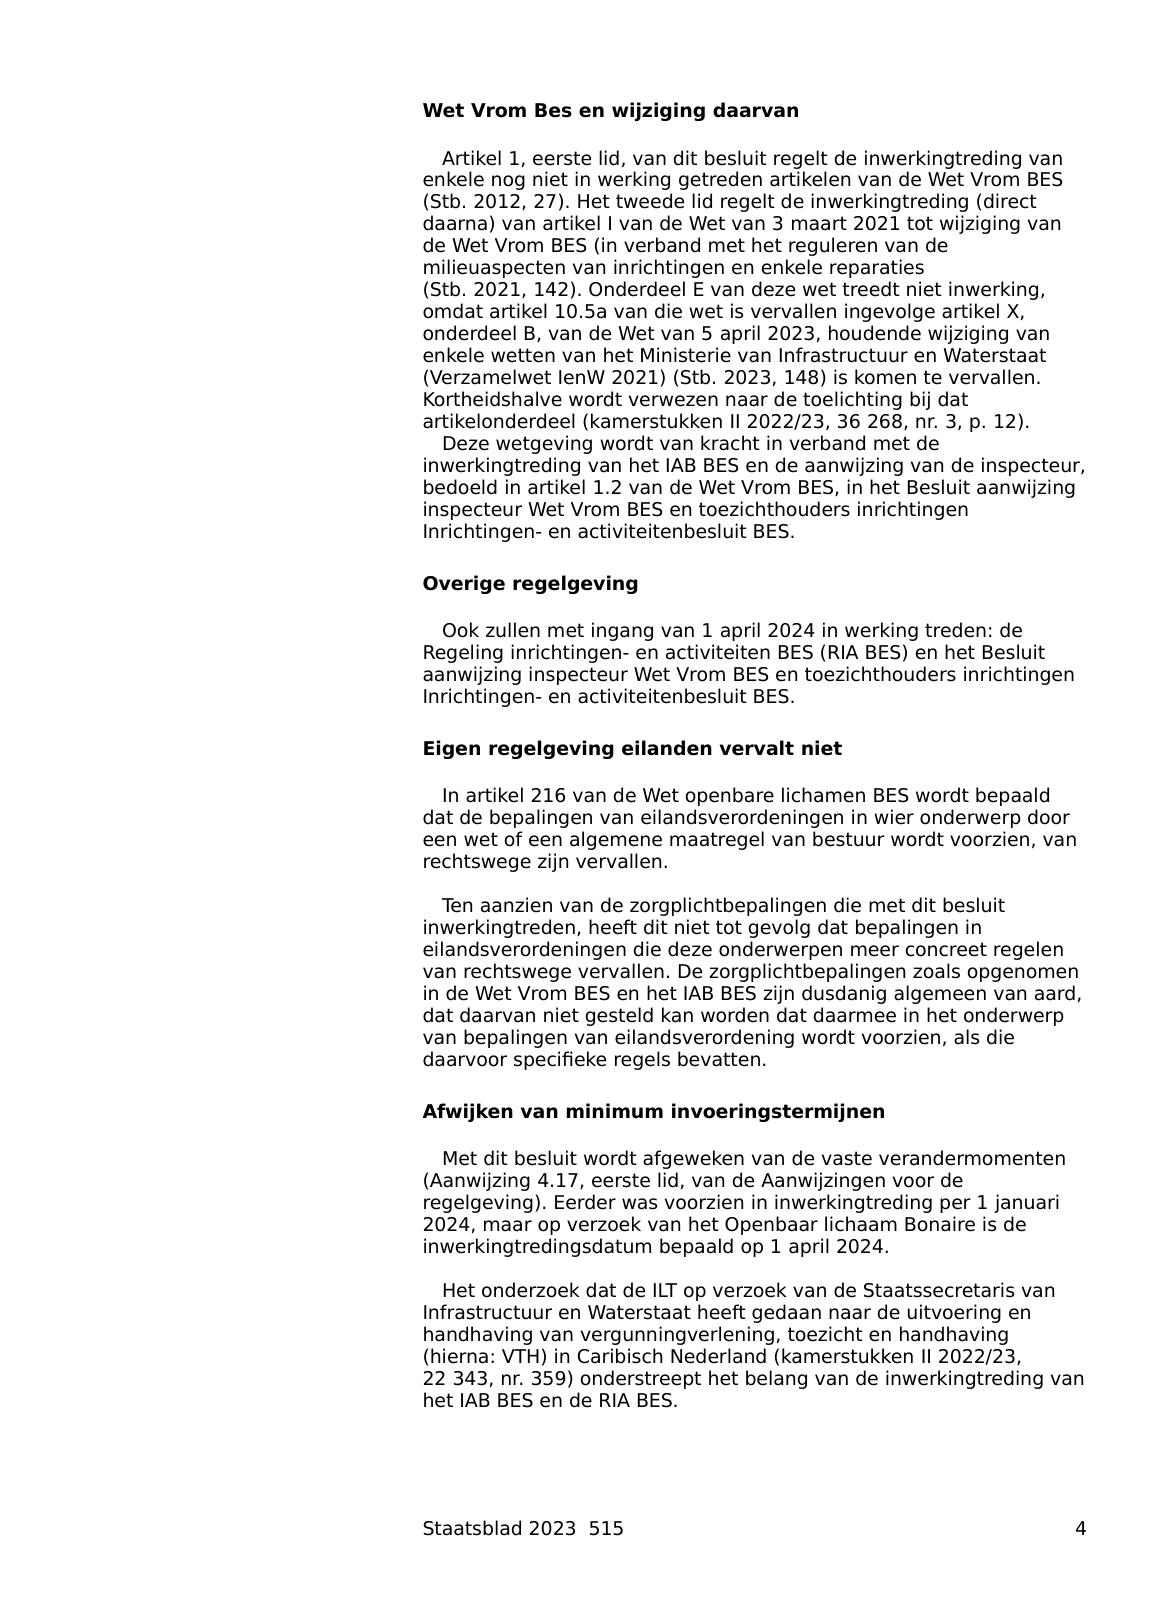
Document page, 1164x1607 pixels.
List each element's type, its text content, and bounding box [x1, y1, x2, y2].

subtitle Afwijken van minimum invoeringstermijnen [422, 1101, 1087, 1123]
text Met dit besluit wordt afgeweken van de vaste verandermomenten (Aanwijzing 4.17, eerste lid, van de Aanwijzingen voor de regelgeving). Eerder was voorzien in inwerkingtreding per 1 januari 2024, maar op verzoek van het Openbaar lichaam Bonaire is de inwerkingtredingsdatum bepaald op 1 april 2024. [422, 1148, 1087, 1258]
subtitle Wet Vrom Bes en wijziging daarvan [422, 100, 1087, 122]
text Het onderzoek dat de ILT op verzoek van de Staatssecretaris van Infrastructuur en Waterstaat heeft gedaan naar de uitvoering en handhaving van vergunningverlening, toezicht en handhaving (hierna: VTH) in Caribisch Nederland (kamerstukken II 2022/23, 22 343, nr. 359) onderstreept het belang van de inwerkingtreding van het IAB BES en de RIA BES. [422, 1280, 1087, 1412]
text Artikel 1, eerste lid, van dit besluit regelt de inwerkingtreding van enkele nog niet in werking getreden artikelen van de Wet Vrom BES (Stb. 2012, 27). Het tweede lid regelt de inwerkingtreding (direct daarna) van artikel I van de Wet van 3 maart 2021 tot wijziging van de Wet Vrom BES (in verband met het reguleren van de milieuaspecten van inrichtingen en enkele reparaties (Stb. 2021, 142). Onderdeel E van deze wet treedt niet inwerking, omdat artikel 10.5a van die wet is vervallen ingevolge artikel X, onderdeel B, van de Wet van 5 april 2023, houdende wijziging van enkele wetten van het Ministerie van Infrastructuur en Waterstaat (Verzamelwet IenW 2021) (Stb. 2023, 148) is komen te vervallen. Kortheidshalve wordt verwezen naar de toelichting bij dat artikelonderdeel (kamerstukken II 2022/23, 36 268, nr. 3, p. 12). [422, 147, 1087, 433]
subtitle Overige regelgeving [422, 573, 1087, 595]
text Ook zullen met ingang van 1 april 2024 in werking treden: de Regeling inrichtingen- en activiteiten BES (RIA BES) en het Besluit aanwijzing inspecteur Wet Vrom BES en toezichthouders inrichtingen Inrichtingen- en activiteitenbesluit BES. [422, 620, 1087, 708]
subtitle Eigen regelgeving eilanden vervalt niet [422, 738, 1087, 760]
text Ten aanzien van de zorgplichtbepalingen die met dit besluit inwerkingtreden, heeft dit niet tot gevolg dat bepalingen in eilandsverordeningen die deze onderwerpen meer concreet regelen van rechtswege vervallen. De zorgplichtbepalingen zoals opgenomen in de Wet Vrom BES en het IAB BES zijn dusdanig algemeen van aard, dat daarvan niet gesteld kan worden dat daarmee in het onderwerp van bepalingen van eilandsverordening wordt voorzien, als die daarvoor specifieke regels bevatten. [422, 895, 1087, 1071]
text Deze wetgeving wordt van kracht in verband met de inwerkingtreding van het IAB BES en de aanwijzing van de inspecteur, bedoeld in artikel 1.2 van de Wet Vrom BES, in het Besluit aanwijzing inspecteur Wet Vrom BES en toezichthouders inrichtingen Inrichtingen- en activiteitenbesluit BES. [422, 433, 1087, 543]
text In artikel 216 van de Wet openbare lichamen BES wordt bepaald dat de bepalingen van eilandsverordeningen in wier onderwerp door een wet of een algemene maatregel van bestuur wordt voorzien, van rechtswege zijn vervallen. [422, 785, 1087, 873]
